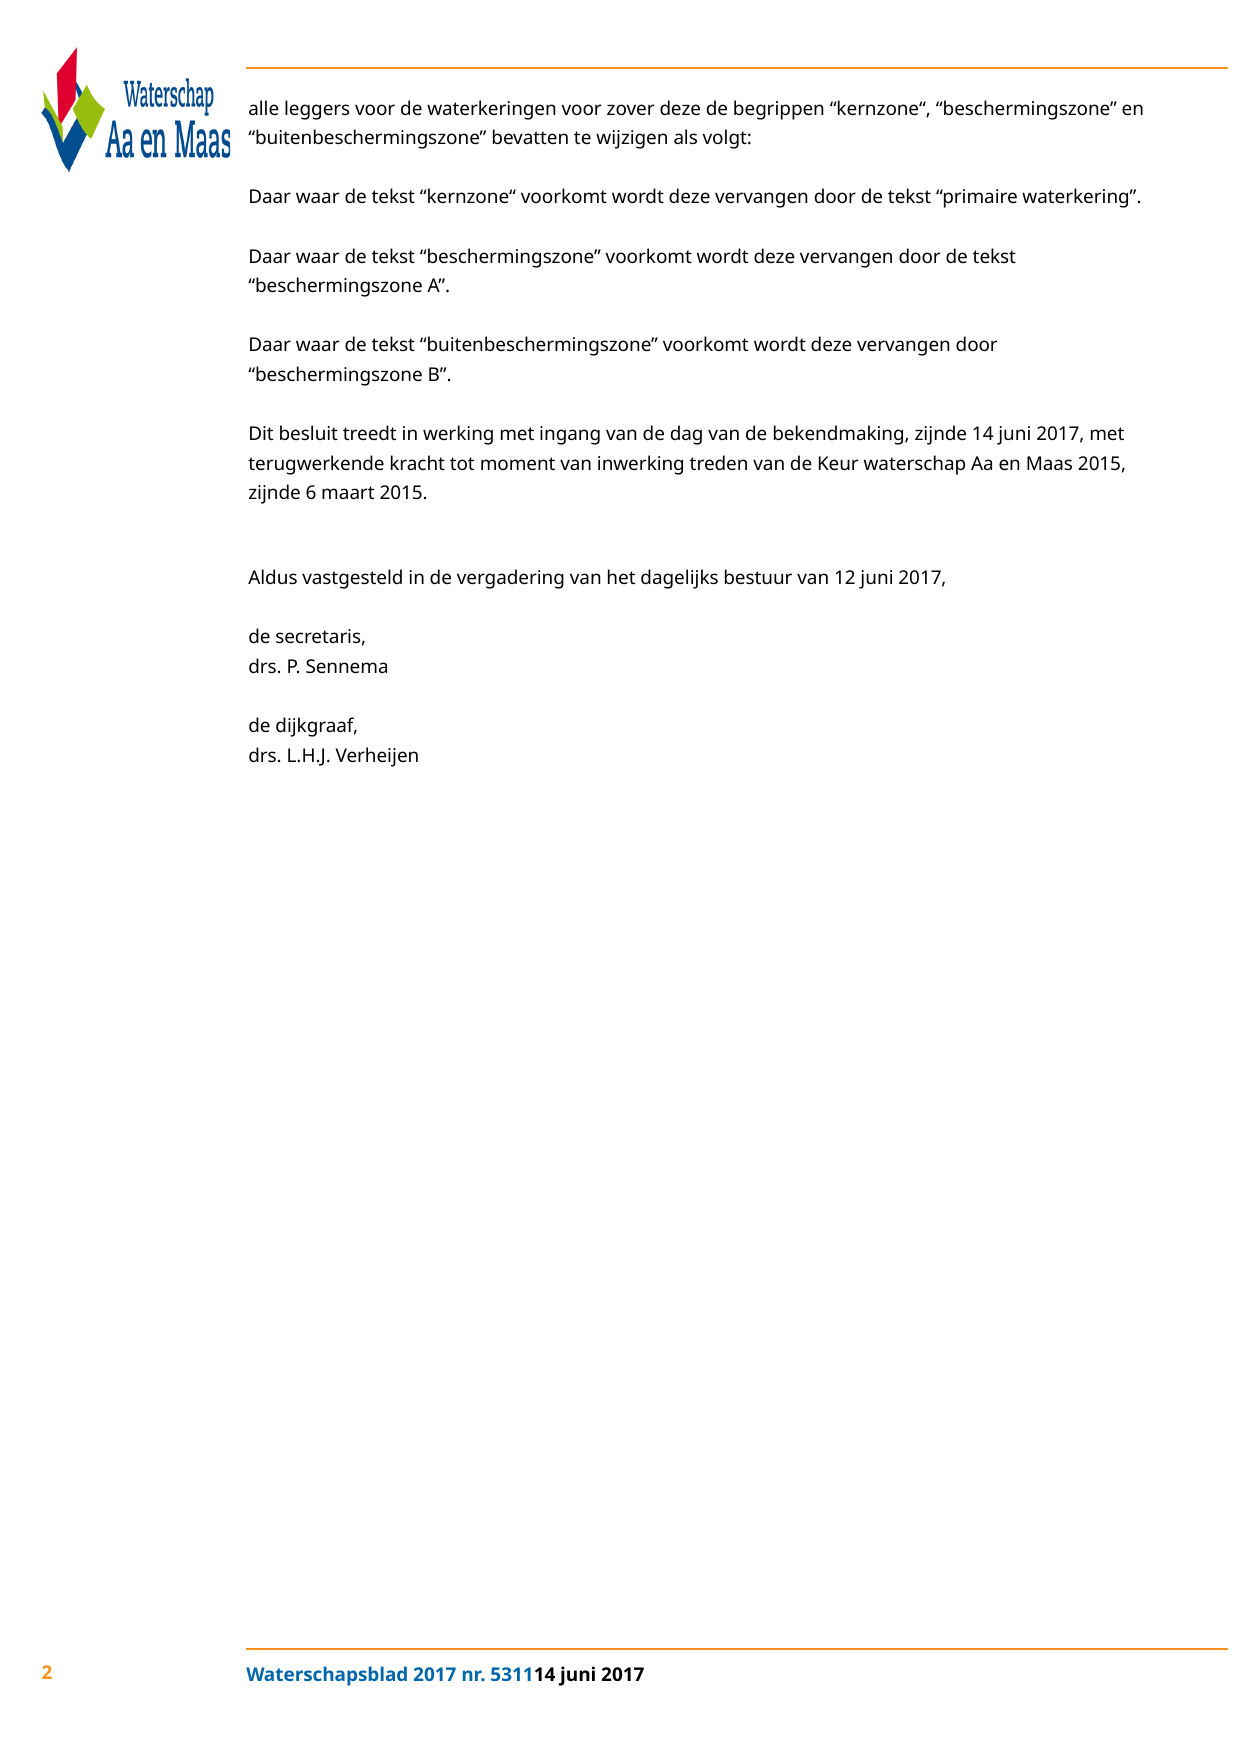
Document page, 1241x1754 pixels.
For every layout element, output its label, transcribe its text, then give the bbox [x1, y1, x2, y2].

picture [41, 47, 231, 172]
text drs. P. Sennema [248, 653, 1152, 679]
text Daar waar de tekst “beschermingszone” voorkomt wordt deze vervangen door de tekst “beschermingszone A”. [248, 243, 1152, 298]
text alle leggers voor de waterkeringen voor zover deze de begrippen “kernzone“, “beschermingszone” en “buitenbeschermingszone” bevatten te wijzigen als volgt: [248, 95, 1152, 150]
text Daar waar de tekst “buitenbeschermingszone” voorkomt wordt deze vervangen door “beschermingszone B”. [248, 332, 1152, 387]
text de dijkgraaf, [248, 712, 1152, 738]
text Dit besluit treedt in werking met ingang van de dag van de bekendmaking, zijnde 14 juni 2017, met terugwerkende kracht tot moment van inwerking treden van de Keur waterschap Aa en Maas 2015, zijnde 6 maart 2015. [248, 420, 1152, 505]
text Aldus vastgesteld in de vergadering van het dagelijks bestuur van 12 juni 2017, [248, 564, 1152, 590]
text de secretaris, [248, 623, 1152, 649]
text Daar waar de tekst “kernzone“ voorkomt wordt deze vervangen door de tekst “primaire waterkering”. [248, 184, 1152, 209]
text drs. L.H.J. Verheijen [248, 742, 1152, 768]
